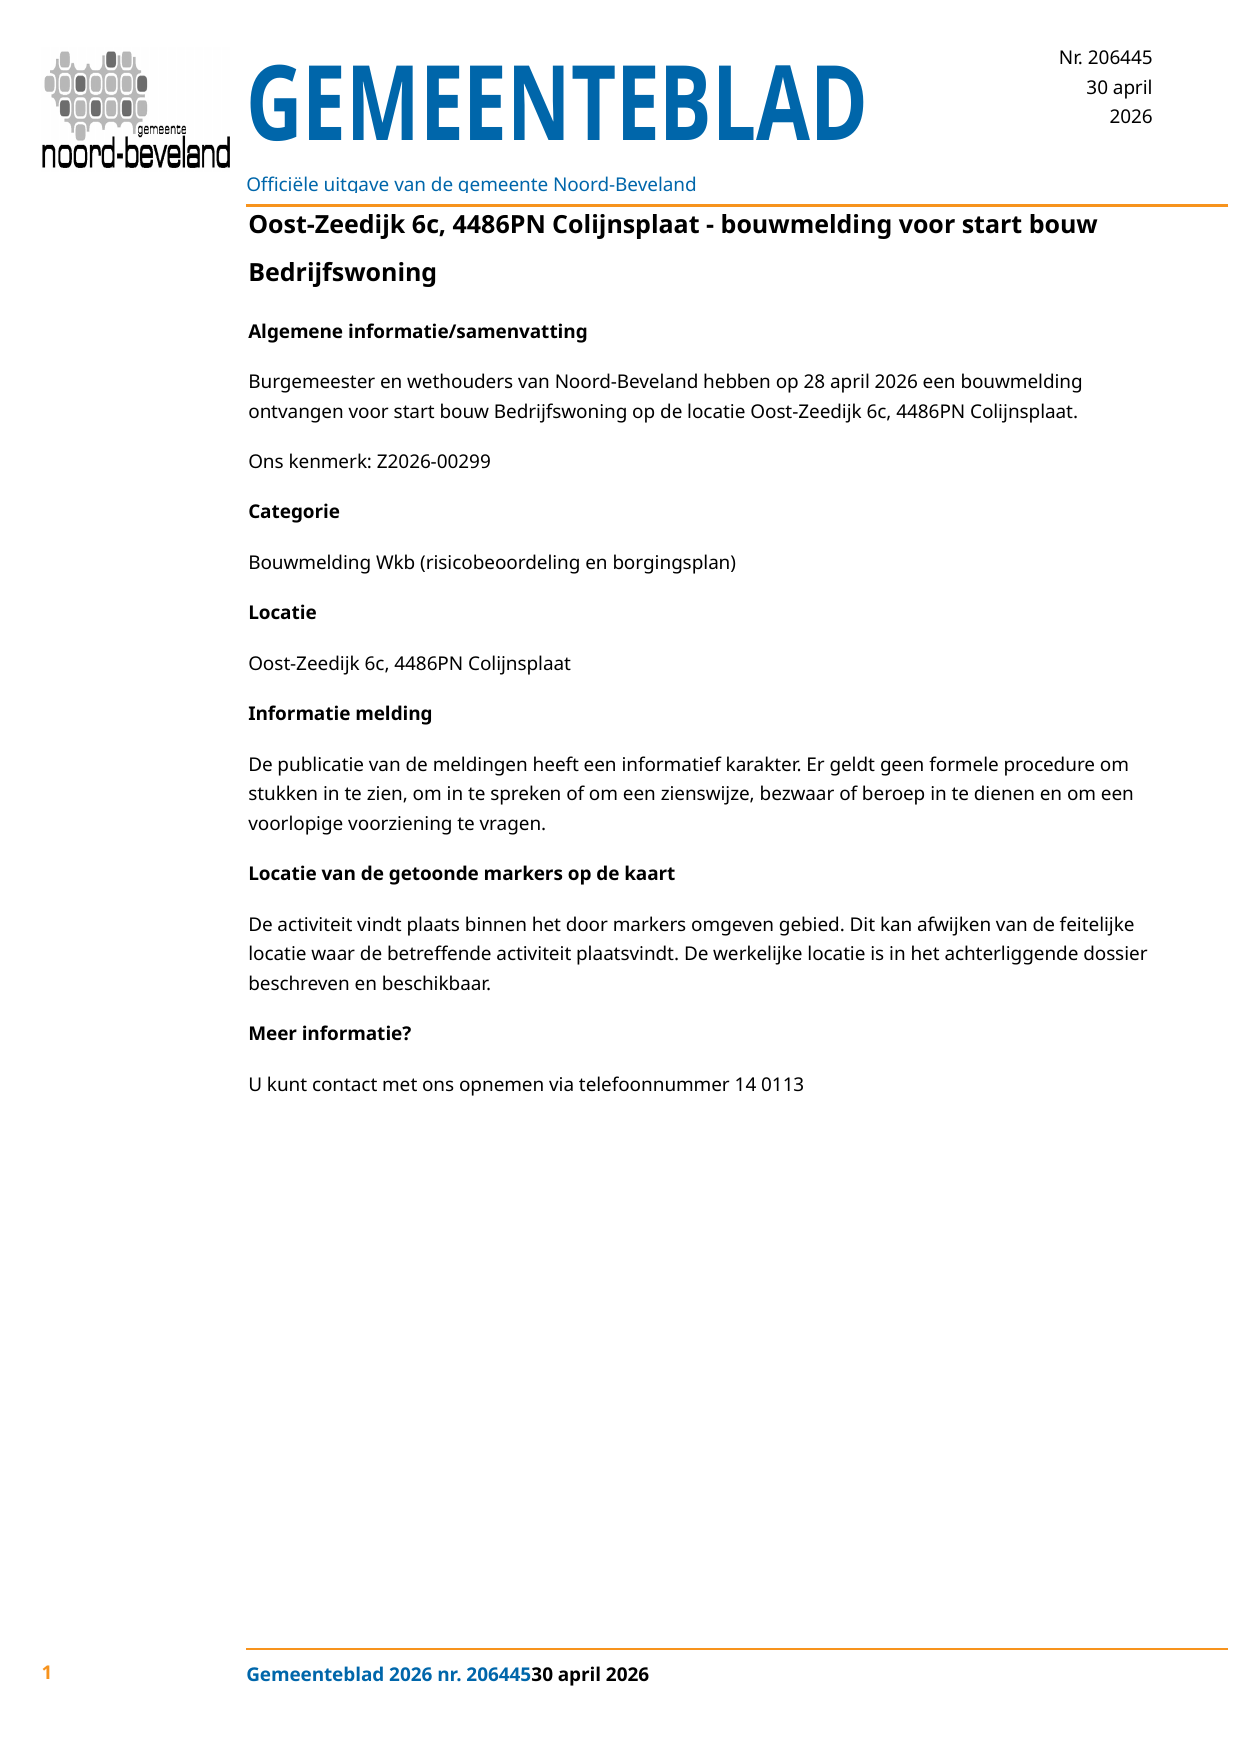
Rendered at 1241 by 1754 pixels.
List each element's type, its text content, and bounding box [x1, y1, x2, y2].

text Meer informatie? [248, 1020, 1152, 1046]
picture [41, 47, 231, 172]
text Bouwmelding Wkb (risicobeoordeling en borgingsplan) [248, 549, 1152, 575]
text Burgemeester en wethouders van Noord-Beveland hebben op 28 april 2026 een bouwmelding ontvangen voor start bouw Bedrijfswoning op de locatie Oost-Zeedijk 6c, 4486PN Colijnsplaat. [248, 368, 1152, 424]
text U kunt contact met ons opnemen via telefoonnummer 14 0113 [248, 1071, 1152, 1097]
text Informatie melding [248, 700, 1152, 726]
text Ons kenmerk: Z2026-00299 [248, 448, 1152, 474]
text Categorie [248, 499, 1152, 524]
text Oost-Zeedijk 6c, 4486PN Colijnsplaat - bouwmelding voor start bouw Bedrijfswoning [248, 207, 1152, 288]
text Locatie van de getoonde markers op de kaart [248, 860, 1152, 886]
text De publicatie van de meldingen heeft een informatief karakter. Er geldt geen formele procedure om stukken in te zien, om in te spreken of om een zienswijze, bezwaar of beroep in te dienen en om een voorlopige voorziening te vragen. [248, 751, 1152, 836]
text Algemene informatie/samenvatting [248, 318, 1152, 344]
text Oost-Zeedijk 6c, 4486PN Colijnsplaat [248, 650, 1152, 676]
text Locatie [248, 599, 1152, 625]
text De activiteit vindt plaats binnen het door markers omgeven gebied. Dit kan afwijken van de feitelijke locatie waar de betreffende activiteit plaatsvindt. De werkelijke locatie is in het achterliggende dossier beschreven en beschikbaar. [248, 911, 1152, 996]
